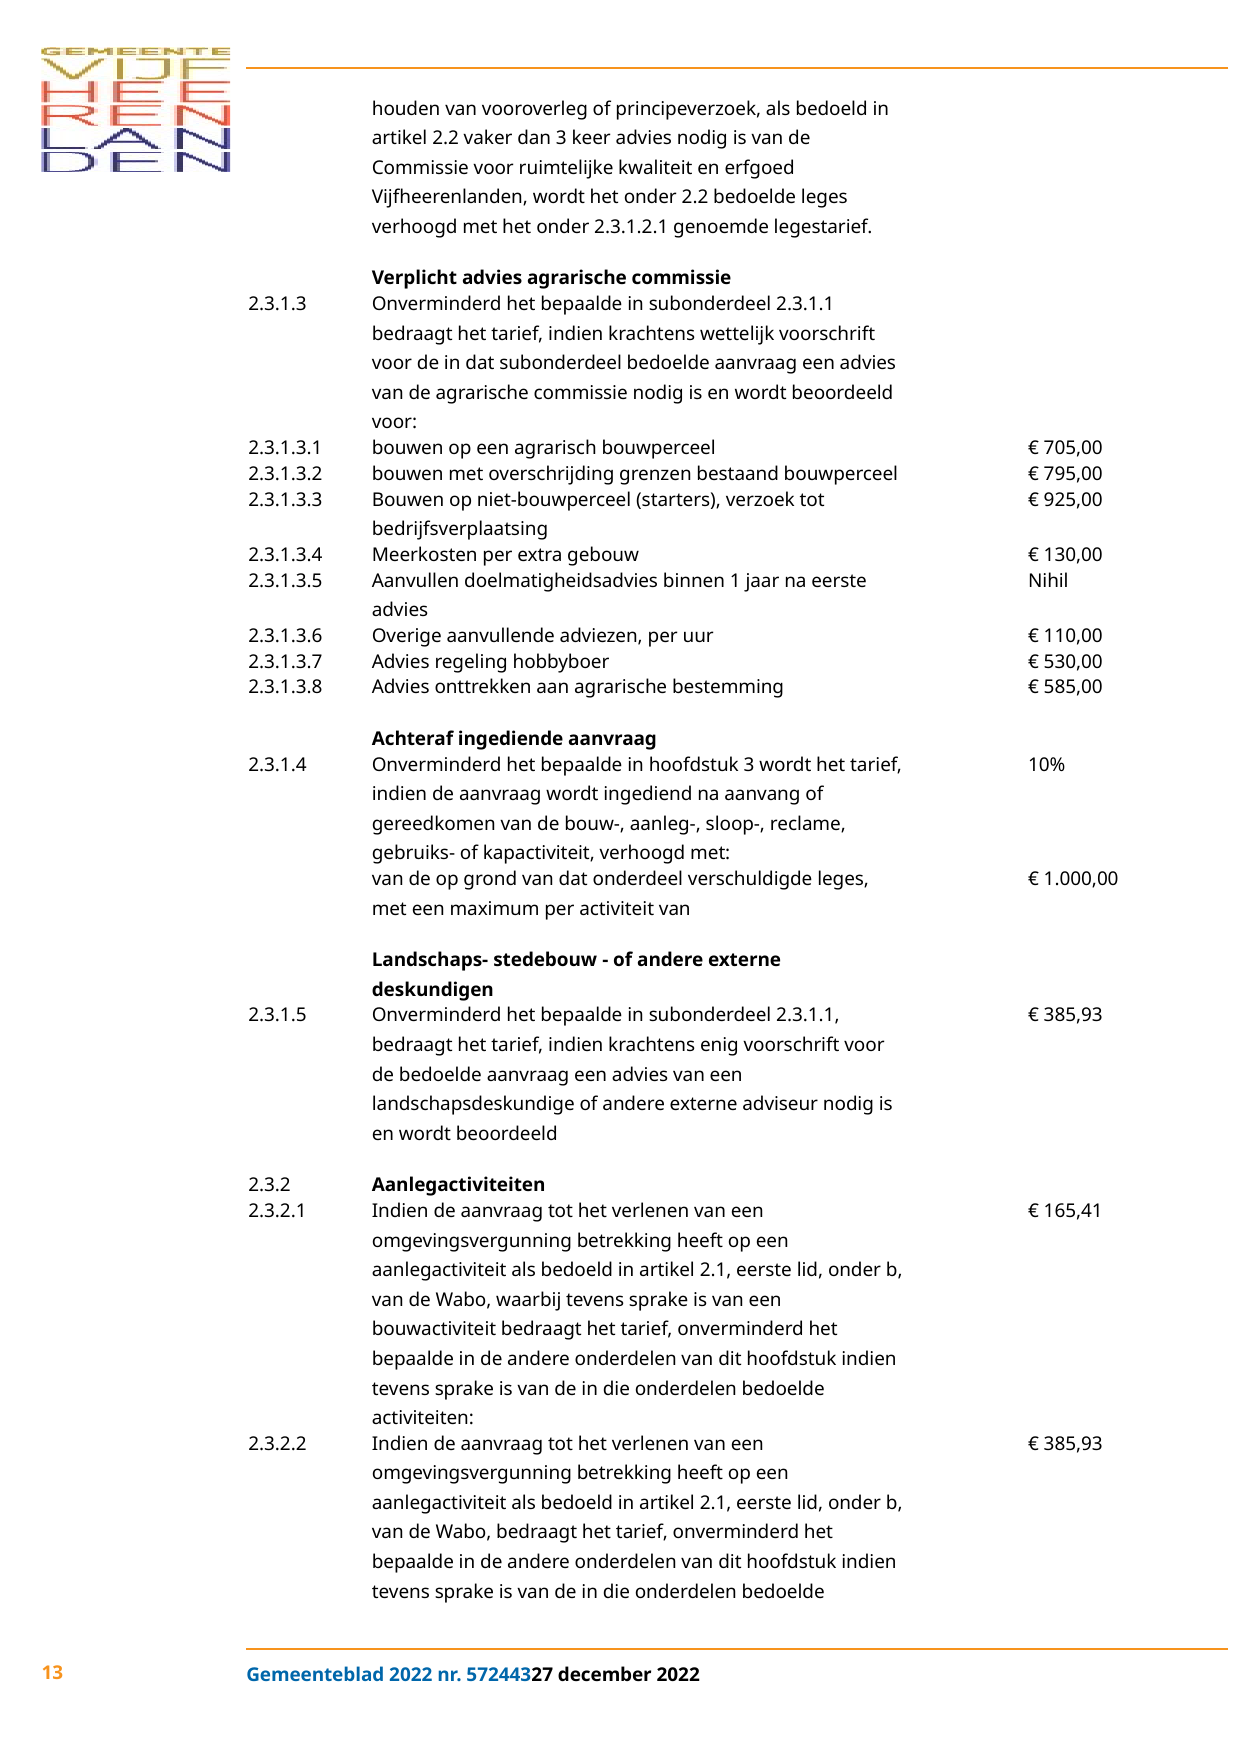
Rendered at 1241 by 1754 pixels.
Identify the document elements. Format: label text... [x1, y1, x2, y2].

table_cell Advies regeling hobbyboer [372, 648, 904, 674]
table_cell [904, 648, 1028, 674]
table_cell [1028, 725, 1152, 751]
table_cell Indien de aanvraag tot het verlenen van een omgevingsvergunning betrekking heeft op een aanlegactiviteit als bedoeld in artikel 2.1, eerste lid, onder b, van de Wabo, waarbij tevens sprake is van een bouwactiviteit bedraagt het tarief, onverminderd het bepaalde in de andere onderdelen van dit hoofdstuk indien tevens sprake is van de in die onderdelen bedoelde activiteiten: [372, 1197, 904, 1430]
table_cell [904, 290, 1028, 434]
table_cell € 1.000,00 [1028, 865, 1152, 921]
table_cell Overige aanvullende adviezen, per uur [372, 622, 904, 648]
table_cell [1028, 699, 1152, 725]
table_cell [372, 1146, 904, 1171]
table_cell [1028, 921, 1152, 946]
table_cell [904, 1171, 1028, 1197]
table_cell € 795,00 [1028, 460, 1152, 486]
table_cell € 705,00 [1028, 434, 1152, 460]
table_cell [1028, 290, 1152, 434]
table_cell [904, 1146, 1028, 1171]
table_cell [904, 541, 1028, 567]
table_cell [904, 622, 1028, 648]
table_cell Verplicht advies agrarische commissie [372, 265, 904, 290]
table_cell van de op grond van dat onderdeel verschuldigde leges, met een maximum per activiteit van [372, 865, 904, 921]
table_cell Nihil [1028, 567, 1152, 622]
table_cell [248, 95, 372, 239]
table_cell Achteraf ingediende aanvraag [372, 725, 904, 751]
table_cell Aanlegactiviteiten [372, 1171, 904, 1197]
table_cell 2.3.1.3.4 [248, 541, 372, 567]
table_cell [904, 567, 1028, 622]
table_cell [372, 239, 904, 264]
table_cell Advies onttrekken aan agrarische bestemming [372, 674, 904, 699]
table_cell 2.3.1.3.1 [248, 434, 372, 460]
table_cell € 385,93 [1028, 1002, 1152, 1146]
table_cell bouwen met overschrijding grenzen bestaand bouwperceel [372, 460, 904, 486]
table_cell Indien de aanvraag tot het verlenen van een omgevingsvergunning betrekking heeft op een aanlegactiviteit als bedoeld in artikel 2.1, eerste lid, onder b, van de Wabo, bedraagt het tarief, onverminderd het bepaalde in de andere onderdelen van dit hoofdstuk indien tevens sprake is van de in die onderdelen bedoelde [372, 1430, 904, 1604]
table_cell € 385,93 [1028, 1430, 1152, 1604]
table_cell [372, 921, 904, 946]
table_cell [904, 239, 1028, 264]
table_cell [1028, 1171, 1152, 1197]
table_cell € 130,00 [1028, 541, 1152, 567]
table_cell Onverminderd het bepaalde in hoofdstuk 3 wordt het tarief, indien de aanvraag wordt ingediend na aanvang of gereedkomen van de bouw-, aanleg-, sloop-, reclame, gebruiks- of kapactiviteit, verhoogd met: [372, 751, 904, 865]
table_cell [904, 1002, 1028, 1146]
table_cell 2.3.1.3.6 [248, 622, 372, 648]
table_cell 2.3.2.1 [248, 1197, 372, 1430]
table_cell [248, 1146, 372, 1171]
table_cell [248, 265, 372, 290]
table_cell houden van vooroverleg of principeverzoek, als bedoeld in artikel 2.2 vaker dan 3 keer advies nodig is van de Commissie voor ruimtelijke kwaliteit en erfgoed Vijfheerenlanden, wordt het onder 2.2 bedoelde leges verhoogd met het onder 2.3.1.2.1 genoemde legestarief. [372, 95, 904, 239]
table_cell [904, 486, 1028, 541]
table_cell [904, 946, 1028, 1002]
table_cell [904, 1197, 1028, 1430]
table_cell 2.3.1.3.2 [248, 460, 372, 486]
picture [41, 47, 231, 172]
table_cell € 585,00 [1028, 674, 1152, 699]
table_cell [904, 921, 1028, 946]
table_cell [904, 95, 1028, 239]
table_cell [248, 725, 372, 751]
table_cell [904, 265, 1028, 290]
table_cell € 530,00 [1028, 648, 1152, 674]
table_cell 2.3.1.3.8 [248, 674, 372, 699]
table_cell [904, 865, 1028, 921]
table_cell Bouwen op niet-bouwperceel (starters), verzoek tot bedrijfsverplaatsing [372, 486, 904, 541]
table_cell 2.3.1.3 [248, 290, 372, 434]
table_cell [248, 865, 372, 921]
table_cell € 165,41 [1028, 1197, 1152, 1430]
table_cell 2.3.1.3.7 [248, 648, 372, 674]
table_cell 2.3.1.3.5 [248, 567, 372, 622]
table_cell Meerkosten per extra gebouw [372, 541, 904, 567]
table_cell [248, 239, 372, 264]
table_cell [372, 699, 904, 725]
table_cell [248, 699, 372, 725]
table_cell [1028, 265, 1152, 290]
table_cell [1028, 239, 1152, 264]
table_cell 2.3.2.2 [248, 1430, 372, 1604]
table_cell [1028, 1146, 1152, 1171]
table_cell Landschaps- stedebouw - of andere externe deskundigen [372, 946, 904, 1002]
table_cell [904, 434, 1028, 460]
table_cell [904, 751, 1028, 865]
table_cell [248, 946, 372, 1002]
table_cell [904, 674, 1028, 699]
table_cell 10% [1028, 751, 1152, 865]
table_cell [1028, 95, 1152, 239]
table_cell [248, 921, 372, 946]
table_cell [904, 1430, 1028, 1604]
table_cell 2.3.2 [248, 1171, 372, 1197]
table_cell bouwen op een agrarisch bouwperceel [372, 434, 904, 460]
table_cell [1028, 946, 1152, 1002]
table_cell 2.3.1.5 [248, 1002, 372, 1146]
table_cell Aanvullen doelmatigheidsadvies binnen 1 jaar na eerste advies [372, 567, 904, 622]
table_cell [904, 699, 1028, 725]
table_cell € 925,00 [1028, 486, 1152, 541]
table_cell Onverminderd het bepaalde in subonderdeel 2.3.1.1, bedraagt het tarief, indien krachtens enig voorschrift voor de bedoelde aanvraag een advies van een landschapsdeskundige of andere externe adviseur nodig is en wordt beoordeeld [372, 1002, 904, 1146]
table_cell 2.3.1.4 [248, 751, 372, 865]
table_cell 2.3.1.3.3 [248, 486, 372, 541]
table_cell Onverminderd het bepaalde in subonderdeel 2.3.1.1 bedraagt het tarief, indien krachtens wettelijk voorschrift voor de in dat subonderdeel bedoelde aanvraag een advies van de agrarische commissie nodig is en wordt beoordeeld voor: [372, 290, 904, 434]
table_cell [904, 460, 1028, 486]
table_cell [904, 725, 1028, 751]
table_cell € 110,00 [1028, 622, 1152, 648]
